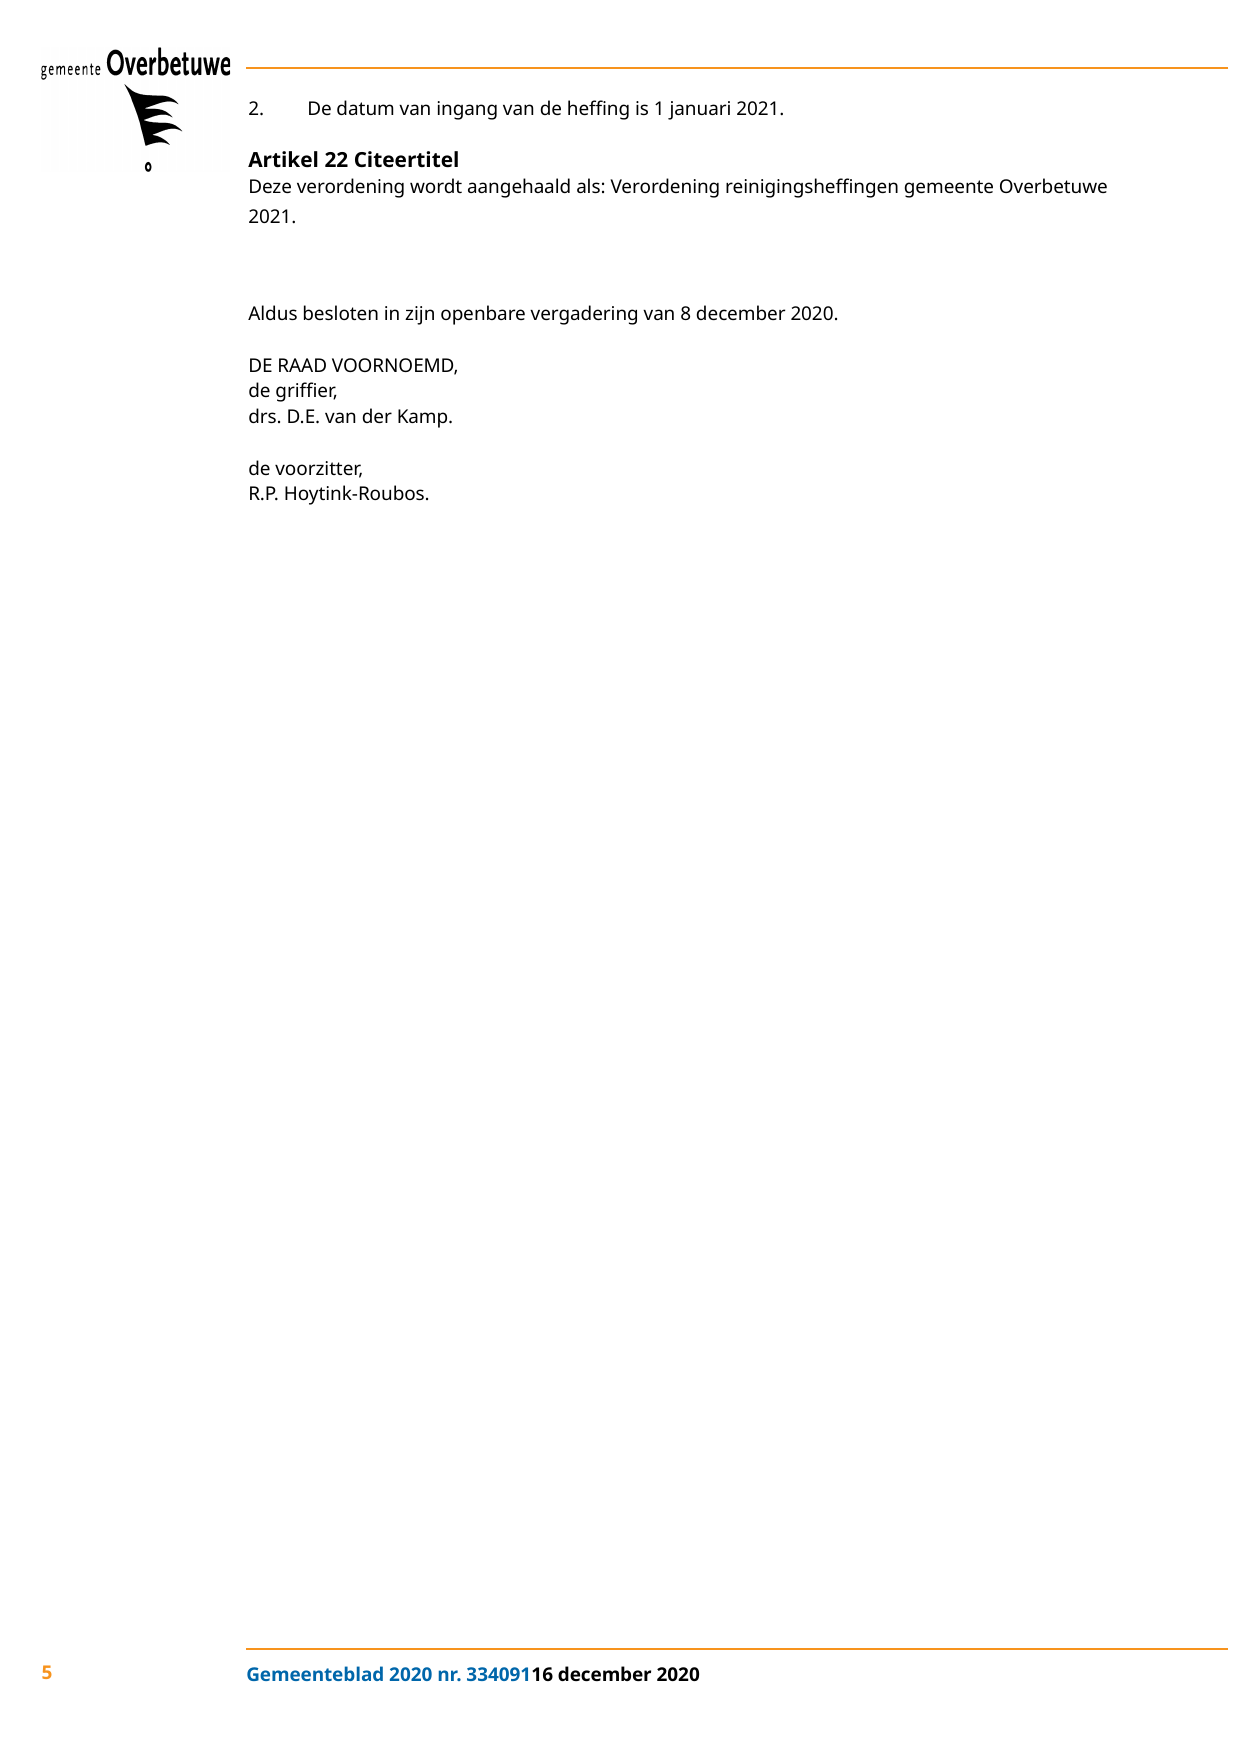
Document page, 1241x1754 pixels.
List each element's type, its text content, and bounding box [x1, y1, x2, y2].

text de voorzitter, [248, 455, 1152, 480]
text Artikel 22 Citeertitel [248, 145, 1152, 174]
text DE RAAD VOORNOEMD, [248, 352, 1152, 377]
text R.P. Hoytink-Roubos. [248, 480, 1152, 506]
picture [41, 47, 231, 172]
list De datum van ingang van de heffing is 1 januari 2021. [248, 95, 1152, 121]
text drs. D.E. van der Kamp. [248, 403, 1152, 429]
text de griffier, [248, 377, 1152, 403]
text Aldus besloten in zijn openbare vergadering van 8 december 2020. [248, 300, 1152, 326]
text Deze verordening wordt aangehaald als: Verordening reinigingsheffingen gemeente Overbetuwe 2021. [248, 174, 1152, 229]
